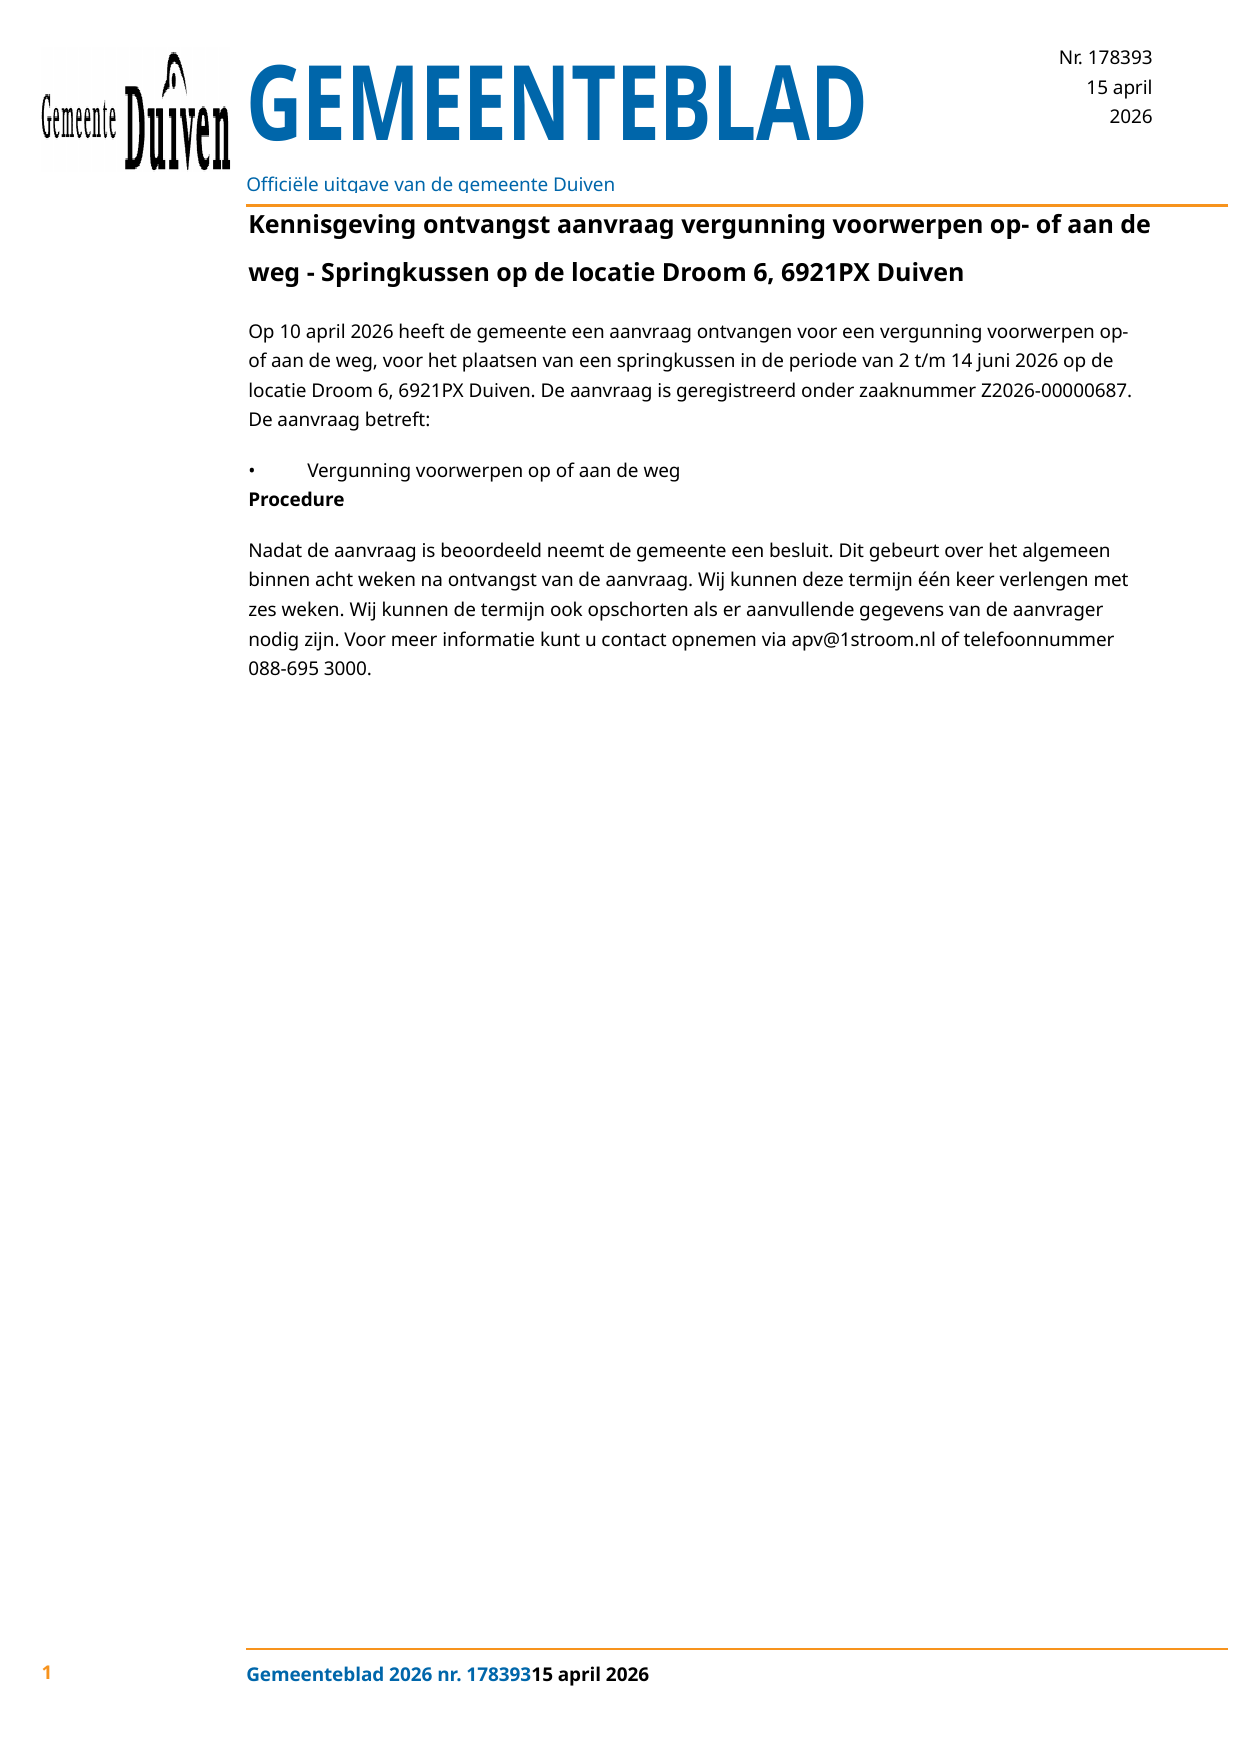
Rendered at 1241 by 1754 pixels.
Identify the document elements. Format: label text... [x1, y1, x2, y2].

picture [41, 47, 231, 172]
text Kennisgeving ontvangst aanvraag vergunning voorwerpen op- of aan de weg - Springkussen op de locatie Droom 6, 6921PX Duiven [248, 207, 1152, 288]
text Op 10 april 2026 heeft de gemeente een aanvraag ontvangen voor een vergunning voorwerpen op- of aan de weg, voor het plaatsen van een springkussen in de periode van 2 t/m 14 juni 2026 op de locatie Droom 6, 6921PX Duiven. De aanvraag is geregistreerd onder zaaknummer Z2026-00000687. De aanvraag betreft: [248, 318, 1152, 432]
text Procedure [248, 487, 1152, 512]
text Nadat de aanvraag is beoordeeld neemt de gemeente een besluit. Dit gebeurt over het algemeen binnen acht weken na ontvangst van de aanvraag. Wij kunnen deze termijn één keer verlengen met zes weken. Wij kunnen de termijn ook opschorten als er aanvullende gegevens van de aanvrager nodig zijn. Voor meer informatie kunt u contact opnemen via apv@1stroom.nl of telefoonnummer 088-695 3000. [248, 537, 1152, 681]
list Vergunning voorwerpen op of aan de weg [248, 457, 1152, 483]
